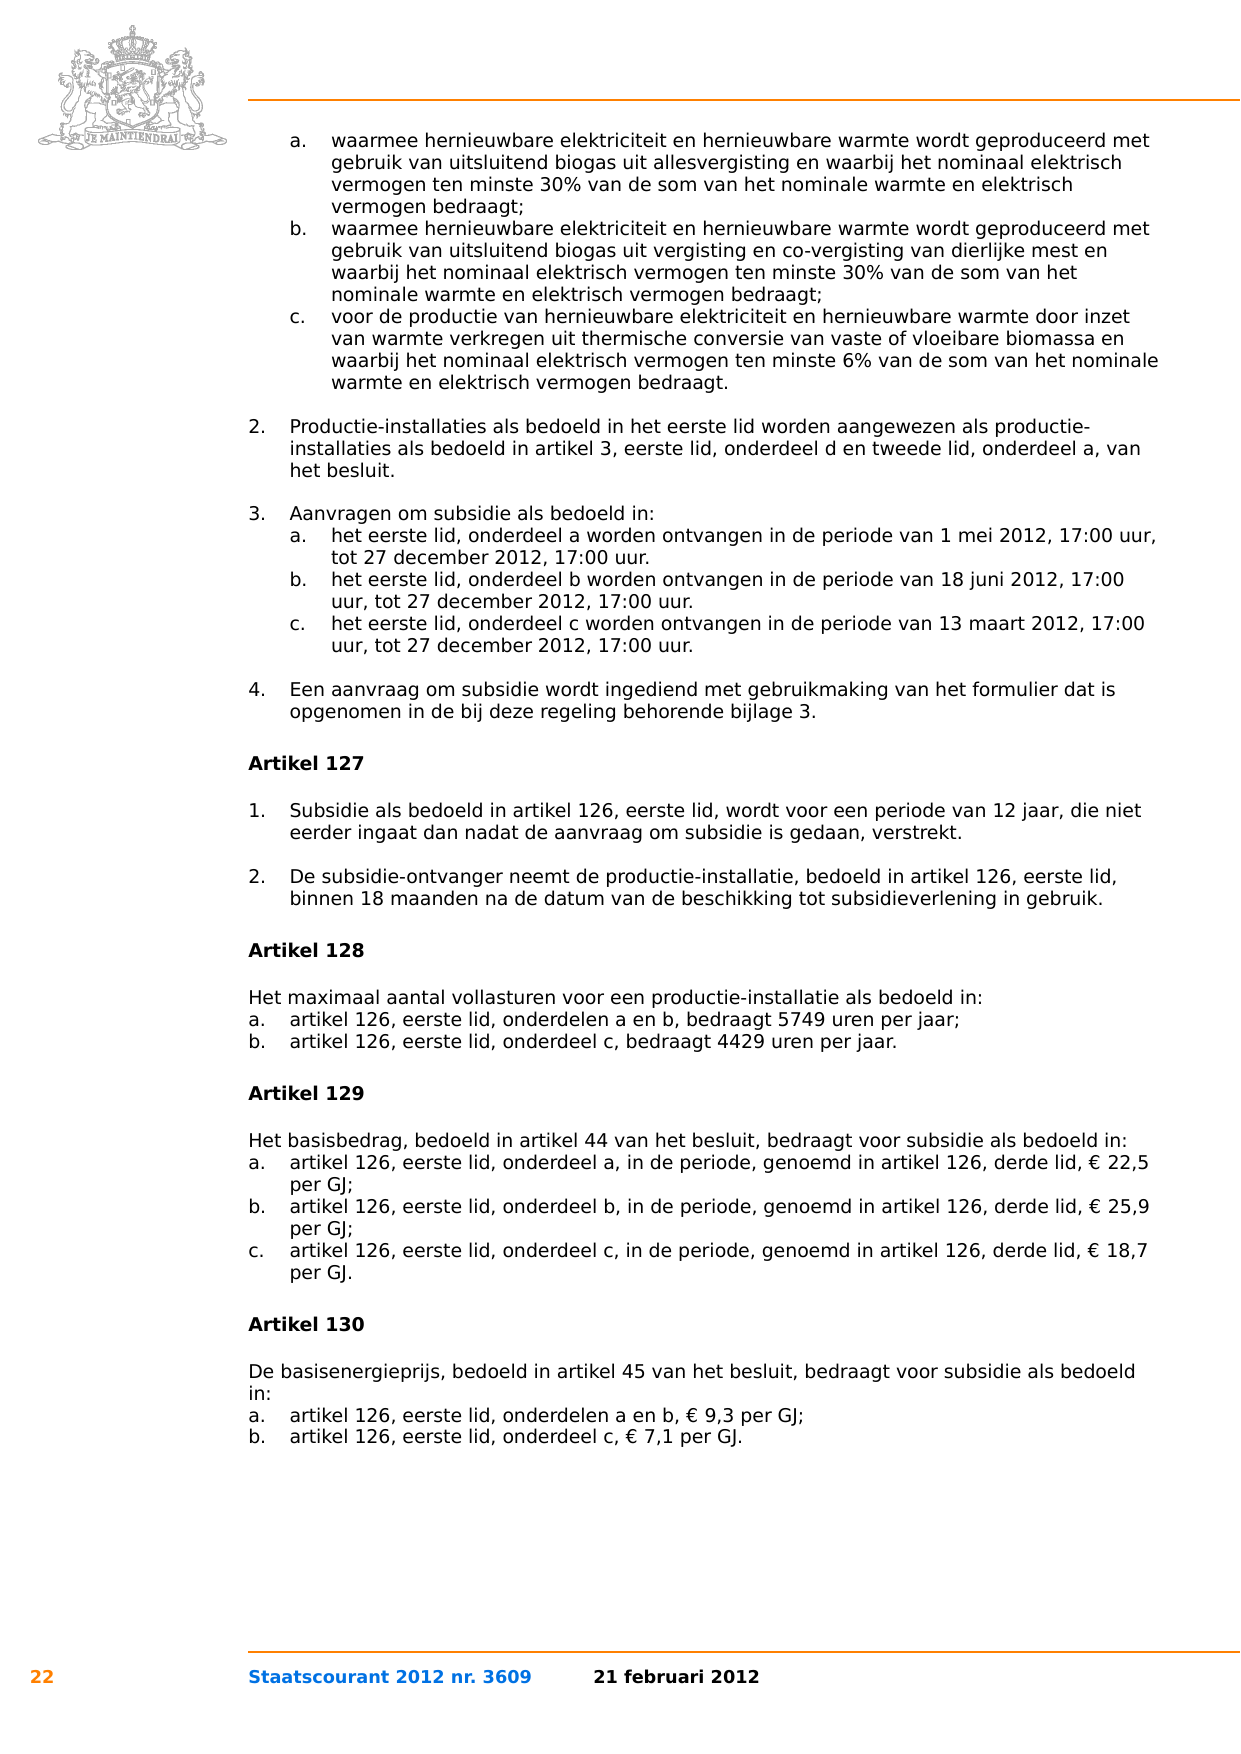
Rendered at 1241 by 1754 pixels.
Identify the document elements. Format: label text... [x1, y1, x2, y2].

text b. artikel 126, eerste lid, onderdeel b, in de periode, genoemd in artikel 126, derde lid, € 25,9 per GJ; [248, 1196, 1163, 1239]
text Het maximaal aantal vollasturen voor een productie-installatie als bedoeld in: [248, 987, 1163, 1009]
text b. artikel 126, eerste lid, onderdeel c, € 7,1 per GJ. [248, 1426, 1163, 1448]
text a. het eerste lid, onderdeel a worden ontvangen in de periode van 1 mei 2012, 17:00 uur, tot 27 december 2012, 17:00 uur. [289, 525, 1163, 569]
text a. artikel 126, eerste lid, onderdeel a, in de periode, genoemd in artikel 126, derde lid, € 22,5 per GJ; [248, 1152, 1163, 1196]
text 3. Aanvragen om subsidie als bedoeld in: [248, 503, 1163, 525]
subtitle Artikel 128 [248, 940, 1163, 962]
text a. artikel 126, eerste lid, onderdelen a en b, bedraagt 5749 uren per jaar; [248, 1009, 1163, 1031]
text b. het eerste lid, onderdeel b worden ontvangen in de periode van 18 juni 2012, 17:00 uur, tot 27 december 2012, 17:00 uur. [289, 569, 1163, 613]
text 1. Subsidie als bedoeld in artikel 126, eerste lid, wordt voor een periode van 12 jaar, die niet eerder ingaat dan nadat de aanvraag om subsidie is gedaan, verstrekt. [248, 800, 1163, 844]
text b. waarmee hernieuwbare elektriciteit en hernieuwbare warmte wordt geproduceerd met gebruik van uitsluitend biogas uit vergisting en co-vergisting van dierlijke mest en waarbij het nominaal elektrisch vermogen ten minste 30% van de som van het nominale warmte en elektrisch vermogen bedraagt; [289, 218, 1163, 306]
text c. artikel 126, eerste lid, onderdeel c, in de periode, genoemd in artikel 126, derde lid, € 18,7 per GJ. [248, 1239, 1163, 1283]
subtitle Artikel 127 [248, 753, 1163, 775]
text Het basisbedrag, bedoeld in artikel 44 van het besluit, bedraagt voor subsidie als bedoeld in: [248, 1130, 1163, 1152]
text c. het eerste lid, onderdeel c worden ontvangen in de periode van 13 maart 2012, 17:00 uur, tot 27 december 2012, 17:00 uur. [289, 613, 1163, 657]
subtitle Artikel 129 [248, 1083, 1163, 1105]
text a. waarmee hernieuwbare elektriciteit en hernieuwbare warmte wordt geproduceerd met gebruik van uitsluitend biogas uit allesvergisting en waarbij het nominaal elektrisch vermogen ten minste 30% van de som van het nominale warmte en elektrisch vermogen bedraagt; [289, 130, 1163, 218]
text 2. Productie-installaties als bedoeld in het eerste lid worden aangewezen als productie-installaties als bedoeld in artikel 3, eerste lid, onderdeel d en tweede lid, onderdeel a, van het besluit. [248, 416, 1163, 481]
text De basisenergieprijs, bedoeld in artikel 45 van het besluit, bedraagt voor subsidie als bedoeld in: [248, 1361, 1163, 1404]
text c. voor de productie van hernieuwbare elektriciteit en hernieuwbare warmte door inzet van warmte verkregen uit thermische conversie van vaste of vloeibare biomassa en waarbij het nominaal elektrisch vermogen ten minste 6% van de som van het nominale warmte en elektrisch vermogen bedraagt. [289, 306, 1163, 394]
text 4. Een aanvraag om subsidie wordt ingediend met gebruikmaking van het formulier dat is opgenomen in de bij deze regeling behorende bijlage 3. [248, 679, 1163, 723]
text b. artikel 126, eerste lid, onderdeel c, bedraagt 4429 uren per jaar. [248, 1031, 1163, 1053]
text a. artikel 126, eerste lid, onderdelen a en b, € 9,3 per GJ; [248, 1404, 1163, 1426]
text 2. De subsidie-ontvanger neemt de productie-installatie, bedoeld in artikel 126, eerste lid, binnen 18 maanden na de datum van de beschikking tot subsidieverlening in gebruik. [248, 866, 1163, 910]
picture [38, 25, 227, 150]
subtitle Artikel 130 [248, 1313, 1163, 1336]
